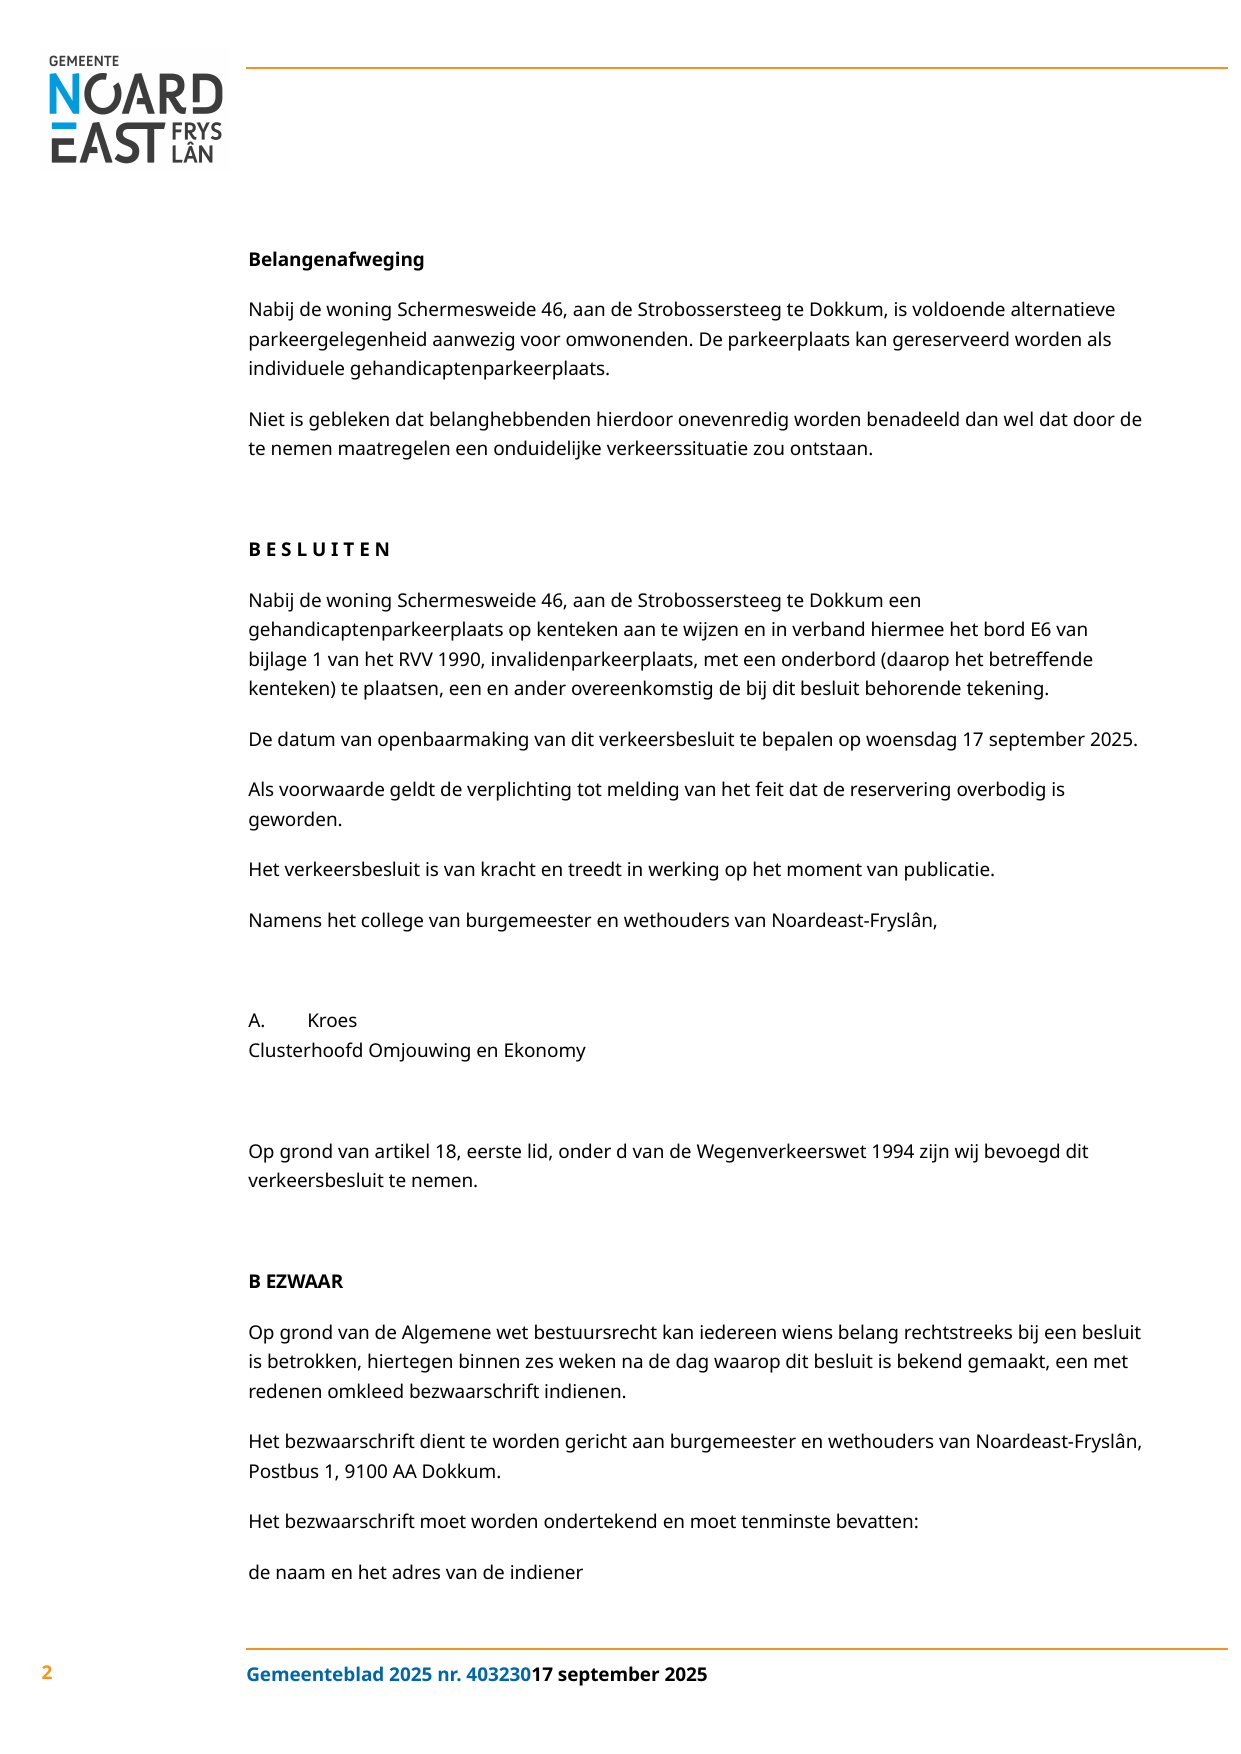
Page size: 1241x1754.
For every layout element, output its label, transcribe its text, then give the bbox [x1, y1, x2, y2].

picture [41, 47, 231, 172]
text Op grond van artikel 18, eerste lid, onder d van de Wegenverkeerswet 1994 zijn wij bevoegd dit verkeersbesluit te nemen. [248, 1138, 1152, 1193]
text Nabij de woning Schermesweide 46, aan de Strobossersteeg te Dokkum, is voldoende alternatieve parkeergelegenheid aanwezig voor omwonenden. De parkeerplaats kan gereserveerd worden als individuele gehandicaptenparkeerplaats. [248, 296, 1152, 381]
text De datum van openbaarmaking van dit verkeersbesluit te bepalen op woensdag 17 september 2025. [248, 726, 1152, 752]
text Het bezwaarschrift dient te worden gericht aan burgemeester en wethouders van Noardeast-Fryslân, Postbus 1, 9100 AA Dokkum. [248, 1428, 1152, 1484]
text Namens het college van burgemeester en wethouders van Noardeast-Fryslân, [248, 907, 1152, 933]
text de naam en het adres van de indiener [248, 1559, 1152, 1585]
list Kroes [248, 1008, 1152, 1033]
text Als voorwaarde geldt de verplichting tot melding van het feit dat de reservering overbodig is geworden. [248, 776, 1152, 832]
text Op grond van de Algemene wet bestuursrecht kan iedereen wiens belang rechtstreeks bij een besluit is betrokken, hiertegen binnen zes weken na de dag waarop dit besluit is bekend gemaakt, een met redenen omkleed bezwaarschrift indienen. [248, 1319, 1152, 1404]
text Het bezwaarschrift moet worden ondertekend en moet tenminste bevatten: [248, 1508, 1152, 1534]
text Nabij de woning Schermesweide 46, aan de Strobossersteeg te Dokkum een gehandicaptenparkeerplaats op kenteken aan te wijzen en in verband hiermee het bord E6 van bijlage 1 van het RVV 1990, invalidenparkeerplaats, met een onderbord (daarop het betreffende kenteken) te plaatsen, een en ander overeenkomstig de bij dit besluit behorende tekening. [248, 587, 1152, 701]
text B E S L U I T E N [248, 536, 1152, 562]
text Het verkeersbesluit is van kracht en treedt in werking op het moment van publicatie. [248, 856, 1152, 882]
text Clusterhoofd Omjouwing en Ekonomy [248, 1037, 1152, 1063]
text Niet is gebleken dat belanghebbenden hierdoor onevenredig worden benadeeld dan wel dat door de te nemen maatregelen een onduidelijke verkeerssituatie zou ontstaan. [248, 406, 1152, 461]
text Belangenafweging [248, 246, 1152, 272]
text B EZWAAR [248, 1268, 1152, 1294]
